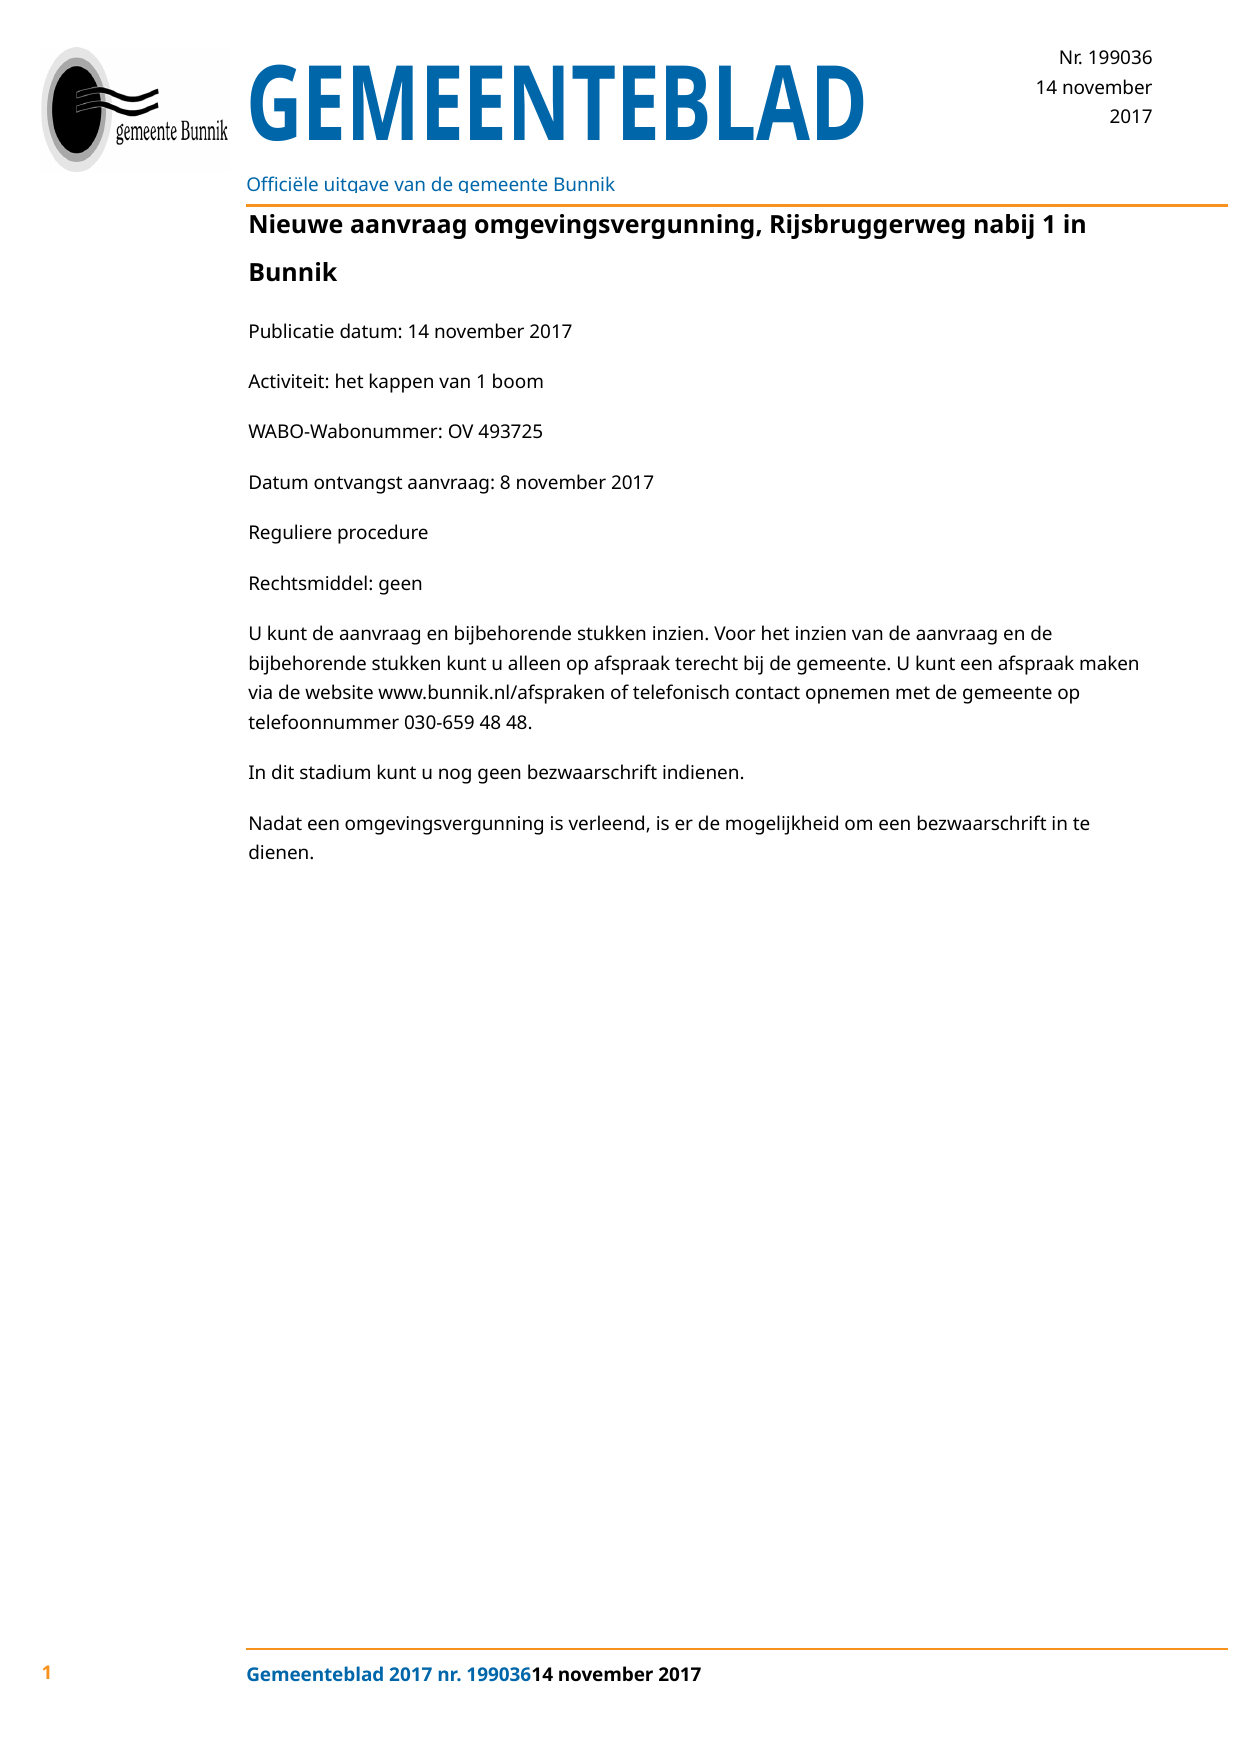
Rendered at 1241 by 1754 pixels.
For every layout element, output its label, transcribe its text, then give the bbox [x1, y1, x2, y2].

text Activiteit: het kappen van 1 boom [248, 368, 1152, 394]
text Publicatie datum: 14 november 2017 [248, 318, 1152, 344]
text U kunt de aanvraag en bijbehorende stukken inzien. Voor het inzien van de aanvraag en de bijbehorende stukken kunt u alleen op afspraak terecht bij de gemeente. U kunt een afspraak maken via de website www.bunnik.nl/afspraken of telefonisch contact opnemen met de gemeente op telefoonnummer 030-659 48 48. [248, 620, 1152, 735]
text Nadat een omgevingsvergunning is verleend, is er de mogelijkheid om een bezwaarschrift in te dienen. [248, 810, 1152, 865]
picture [41, 47, 231, 172]
text Nieuwe aanvraag omgevingsvergunning, Rijsbruggerweg nabij 1 in Bunnik [248, 207, 1152, 288]
text Rechtsmiddel: geen [248, 570, 1152, 596]
text WABO-Wabonummer: OV 493725 [248, 419, 1152, 444]
text Reguliere procedure [248, 519, 1152, 545]
text Datum ontvangst aanvraag: 8 november 2017 [248, 469, 1152, 495]
text In dit stadium kunt u nog geen bezwaarschrift indienen. [248, 759, 1152, 785]
